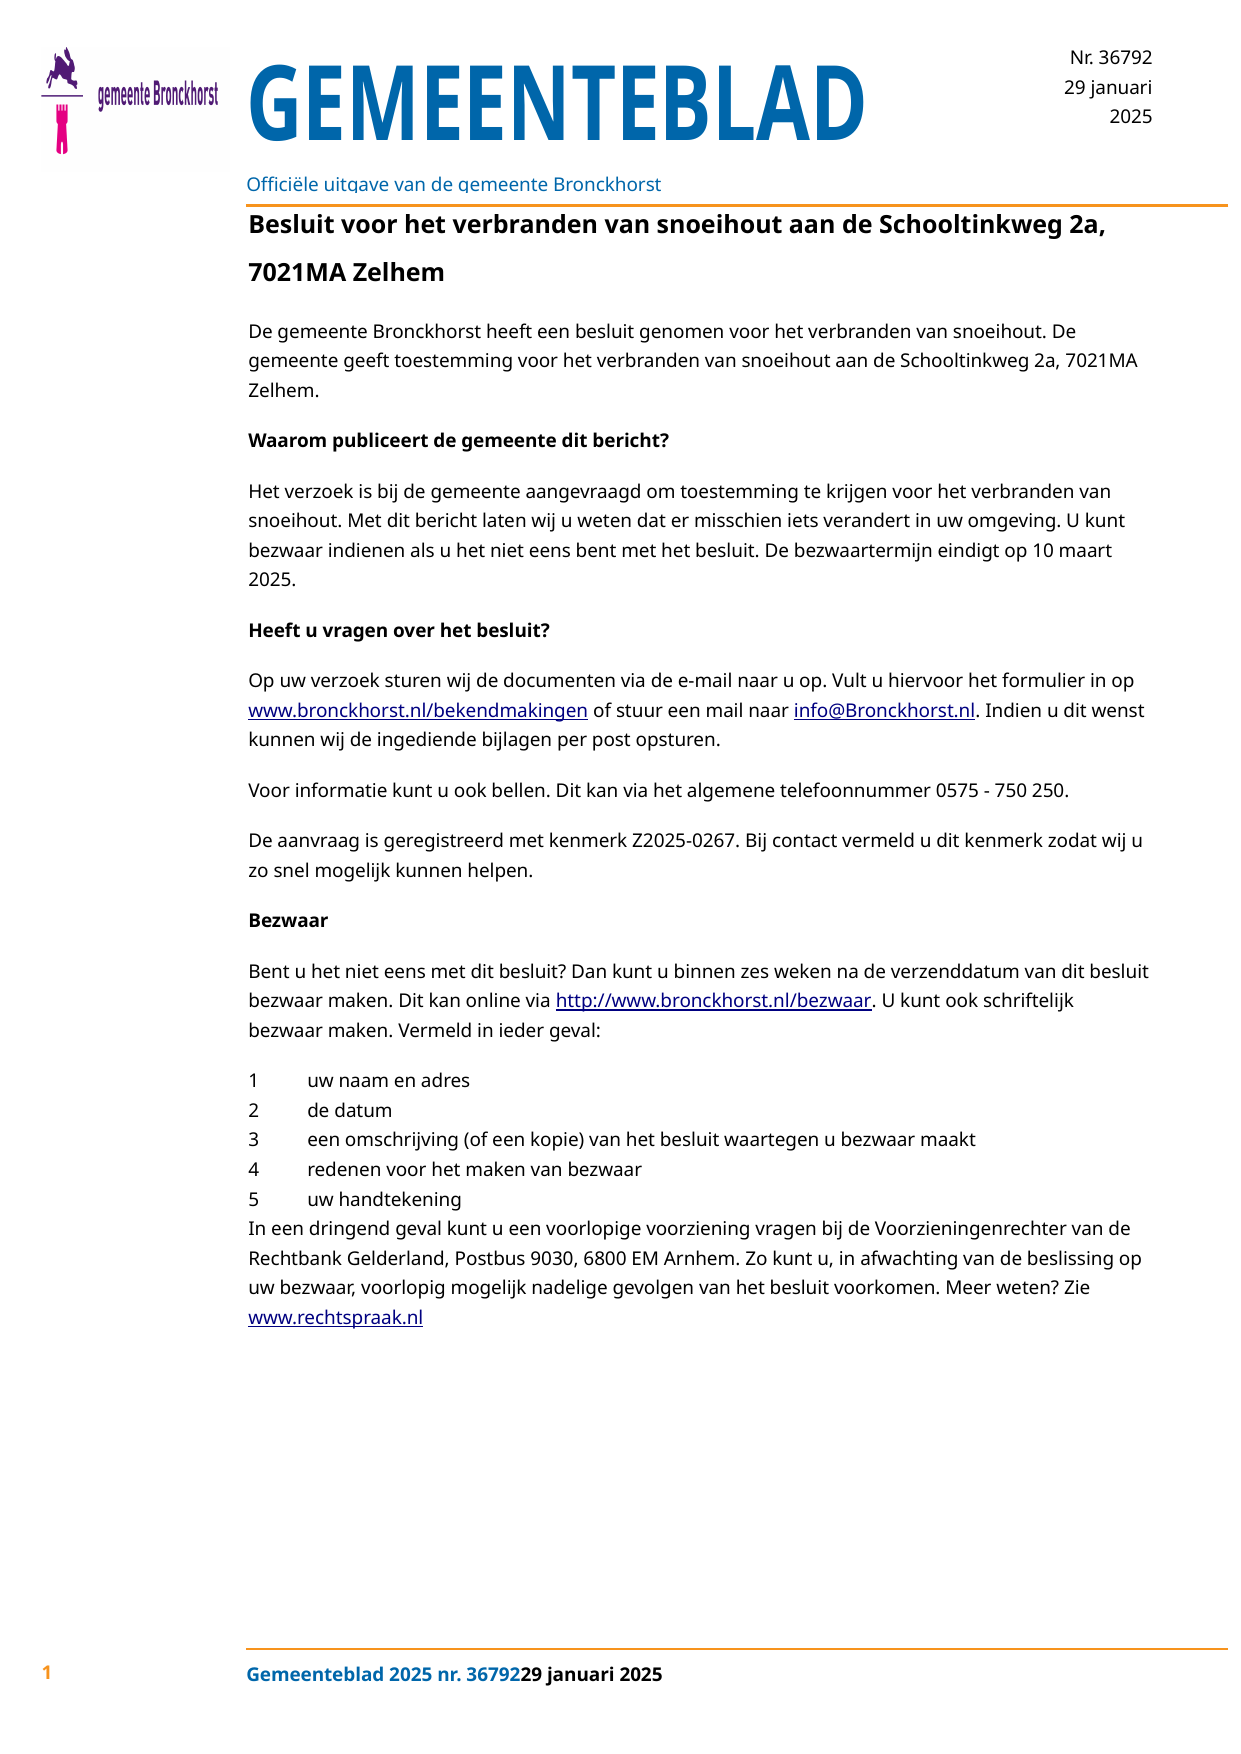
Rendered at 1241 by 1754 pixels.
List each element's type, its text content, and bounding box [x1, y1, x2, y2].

text De aanvraag is geregistreerd met kenmerk Z2025-0267. Bij contact vermeld u dit kenmerk zodat wij u zo snel mogelijk kunnen helpen. [248, 827, 1152, 883]
list uw naam en adres [248, 1067, 1152, 1093]
text Voor informatie kunt u ook bellen. Dit kan via het algemene telefoonnummer 0575 - 750 250. [248, 777, 1152, 803]
text Besluit voor het verbranden van snoeihout aan de Schooltinkweg 2a, 7021MA Zelhem [248, 207, 1152, 288]
text Op uw verzoek sturen wij de documenten via de e-mail naar u op. Vult u hiervoor het formulier in op www.bronckhorst.nl/bekendmakingen of stuur een mail naar info@Bronckhorst.nl. Indien u dit wenst kunnen wij de ingediende bijlagen per post opsturen. [248, 667, 1152, 752]
text Bezwaar [248, 907, 1152, 933]
text Bent u het niet eens met dit besluit? Dan kunt u binnen zes weken na de verzenddatum van dit besluit bezwaar maken. Dit kan online via http://www.bronckhorst.nl/bezwaar. U kunt ook schriftelijk bezwaar maken. Vermeld in ieder geval: [248, 958, 1152, 1043]
picture [41, 47, 231, 172]
text De gemeente Bronckhorst heeft een besluit genomen voor het verbranden van snoeihout. De gemeente geeft toestemming voor het verbranden van snoeihout aan de Schooltinkweg 2a, 7021MA Zelhem. [248, 318, 1152, 403]
list de datum [248, 1097, 1152, 1123]
list een omschrijving (of een kopie) van het besluit waartegen u bezwaar maakt [248, 1127, 1152, 1152]
text Waarom publiceert de gemeente dit bericht? [248, 427, 1152, 453]
text Heeft u vragen over het besluit? [248, 617, 1152, 643]
list redenen voor het maken van bezwaar [248, 1156, 1152, 1182]
list uw handtekening [248, 1186, 1152, 1212]
text In een dringend geval kunt u een voorlopige voorziening vragen bij de Voorzieningenrechter van de Rechtbank Gelderland, Postbus 9030, 6800 EM Arnhem. Zo kunt u, in afwachting van de beslissing op uw bezwaar, voorlopig mogelijk nadelige gevolgen van het besluit voorkomen. Meer weten? Zie www.rechtspraak.nl [248, 1215, 1152, 1330]
text Het verzoek is bij de gemeente aangevraagd om toestemming te krijgen voor het verbranden van snoeihout. Met dit bericht laten wij u weten dat er misschien iets verandert in uw omgeving. U kunt bezwaar indienen als u het niet eens bent met het besluit. De bezwaartermijn eindigt op 10 maart 2025. [248, 478, 1152, 592]
